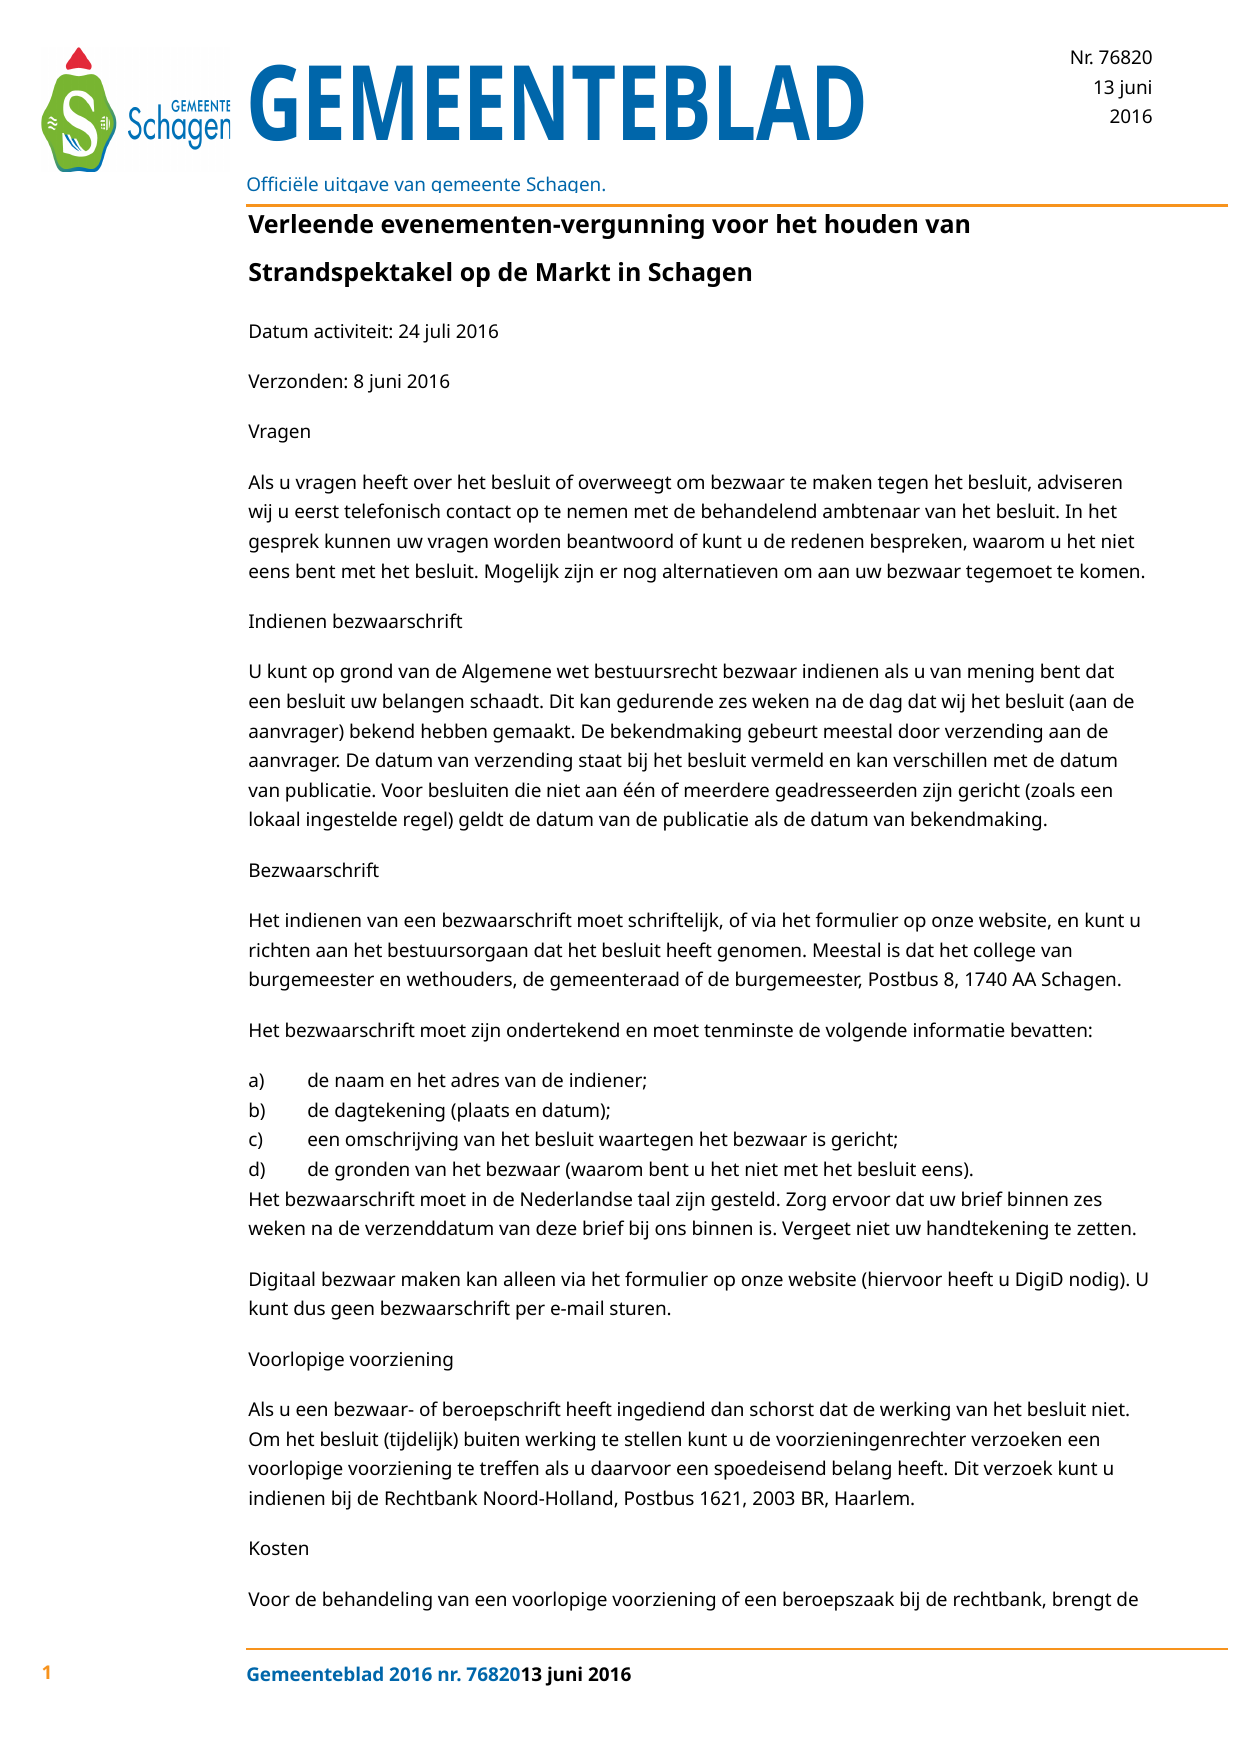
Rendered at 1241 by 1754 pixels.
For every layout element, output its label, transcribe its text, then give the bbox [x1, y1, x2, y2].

text Voorlopige voorziening [248, 1346, 1152, 1372]
text Als u vragen heeft over het besluit of overweegt om bezwaar te maken tegen het besluit, adviseren wij u eerst telefonisch contact op te nemen met de behandelend ambtenaar van het besluit. In het gesprek kunnen uw vragen worden beantwoord of kunt u de redenen bespreken, waarom u het niet eens bent met het besluit. Mogelijk zijn er nog alternatieven om aan uw bezwaar tegemoet te komen. [248, 469, 1152, 584]
text Het bezwaarschrift moet zijn ondertekend en moet tenminste de volgende informatie bevatten: [248, 1017, 1152, 1043]
text Verzonden: 8 juni 2016 [248, 368, 1152, 394]
picture [41, 47, 231, 172]
list de dagtekening (plaats en datum); [248, 1097, 1152, 1123]
list een omschrijving van het besluit waartegen het bezwaar is gericht; [248, 1127, 1152, 1152]
text Voor de behandeling van een voorlopige voorziening of een beroepszaak bij de rechtbank, brengt de [248, 1586, 1152, 1612]
list de gronden van het bezwaar (waarom bent u het niet met het besluit eens). [248, 1156, 1152, 1182]
text Digitaal bezwaar maken kan alleen via het formulier op onze website (hiervoor heeft u DigiD nodig). U kunt dus geen bezwaarschrift per e-mail sturen. [248, 1266, 1152, 1321]
text Vragen [248, 419, 1152, 444]
text Het indienen van een bezwaarschrift moet schriftelijk, of via het formulier op onze website, en kunt u richten aan het bestuursorgaan dat het besluit heeft genomen. Meestal is dat het college van burgemeester en wethouders, de gemeenteraad of de burgemeester, Postbus 8, 1740 AA Schagen. [248, 907, 1152, 992]
text Datum activiteit: 24 juli 2016 [248, 318, 1152, 344]
text Verleende evenementen-vergunning voor het houden van Strandspektakel op de Markt in Schagen [248, 207, 1152, 288]
text Kosten [248, 1535, 1152, 1561]
text Als u een bezwaar- of beroepschrift heeft ingediend dan schorst dat de werking van het besluit niet. Om het besluit (tijdelijk) buiten werking te stellen kunt u de voorzieningenrechter verzoeken een voorlopige voorziening te treffen als u daarvoor een spoedeisend belang heeft. Dit verzoek kunt u indienen bij de Rechtbank Noord-Holland, Postbus 1621, 2003 BR, Haarlem. [248, 1396, 1152, 1511]
text Indienen bezwaarschrift [248, 608, 1152, 634]
text Het bezwaarschrift moet in de Nederlandse taal zijn gesteld. Zorg ervoor dat uw brief binnen zes weken na de verzenddatum van deze brief bij ons binnen is. Vergeet niet uw handtekening te zetten. [248, 1186, 1152, 1241]
list de naam en het adres van de indiener; [248, 1067, 1152, 1093]
text Bezwaarschrift [248, 857, 1152, 883]
text U kunt op grond van de Algemene wet bestuursrecht bezwaar indienen als u van mening bent dat een besluit uw belangen schaadt. Dit kan gedurende zes weken na de dag dat wij het besluit (aan de aanvrager) bekend hebben gemaakt. De bekendmaking gebeurt meestal door verzending aan de aanvrager. De datum van verzending staat bij het besluit vermeld en kan verschillen met de datum van publicatie. Voor besluiten die niet aan één of meerdere geadresseerden zijn gericht (zoals een lokaal ingestelde regel) geldt de datum van de publicatie als de datum van bekendmaking. [248, 659, 1152, 832]
